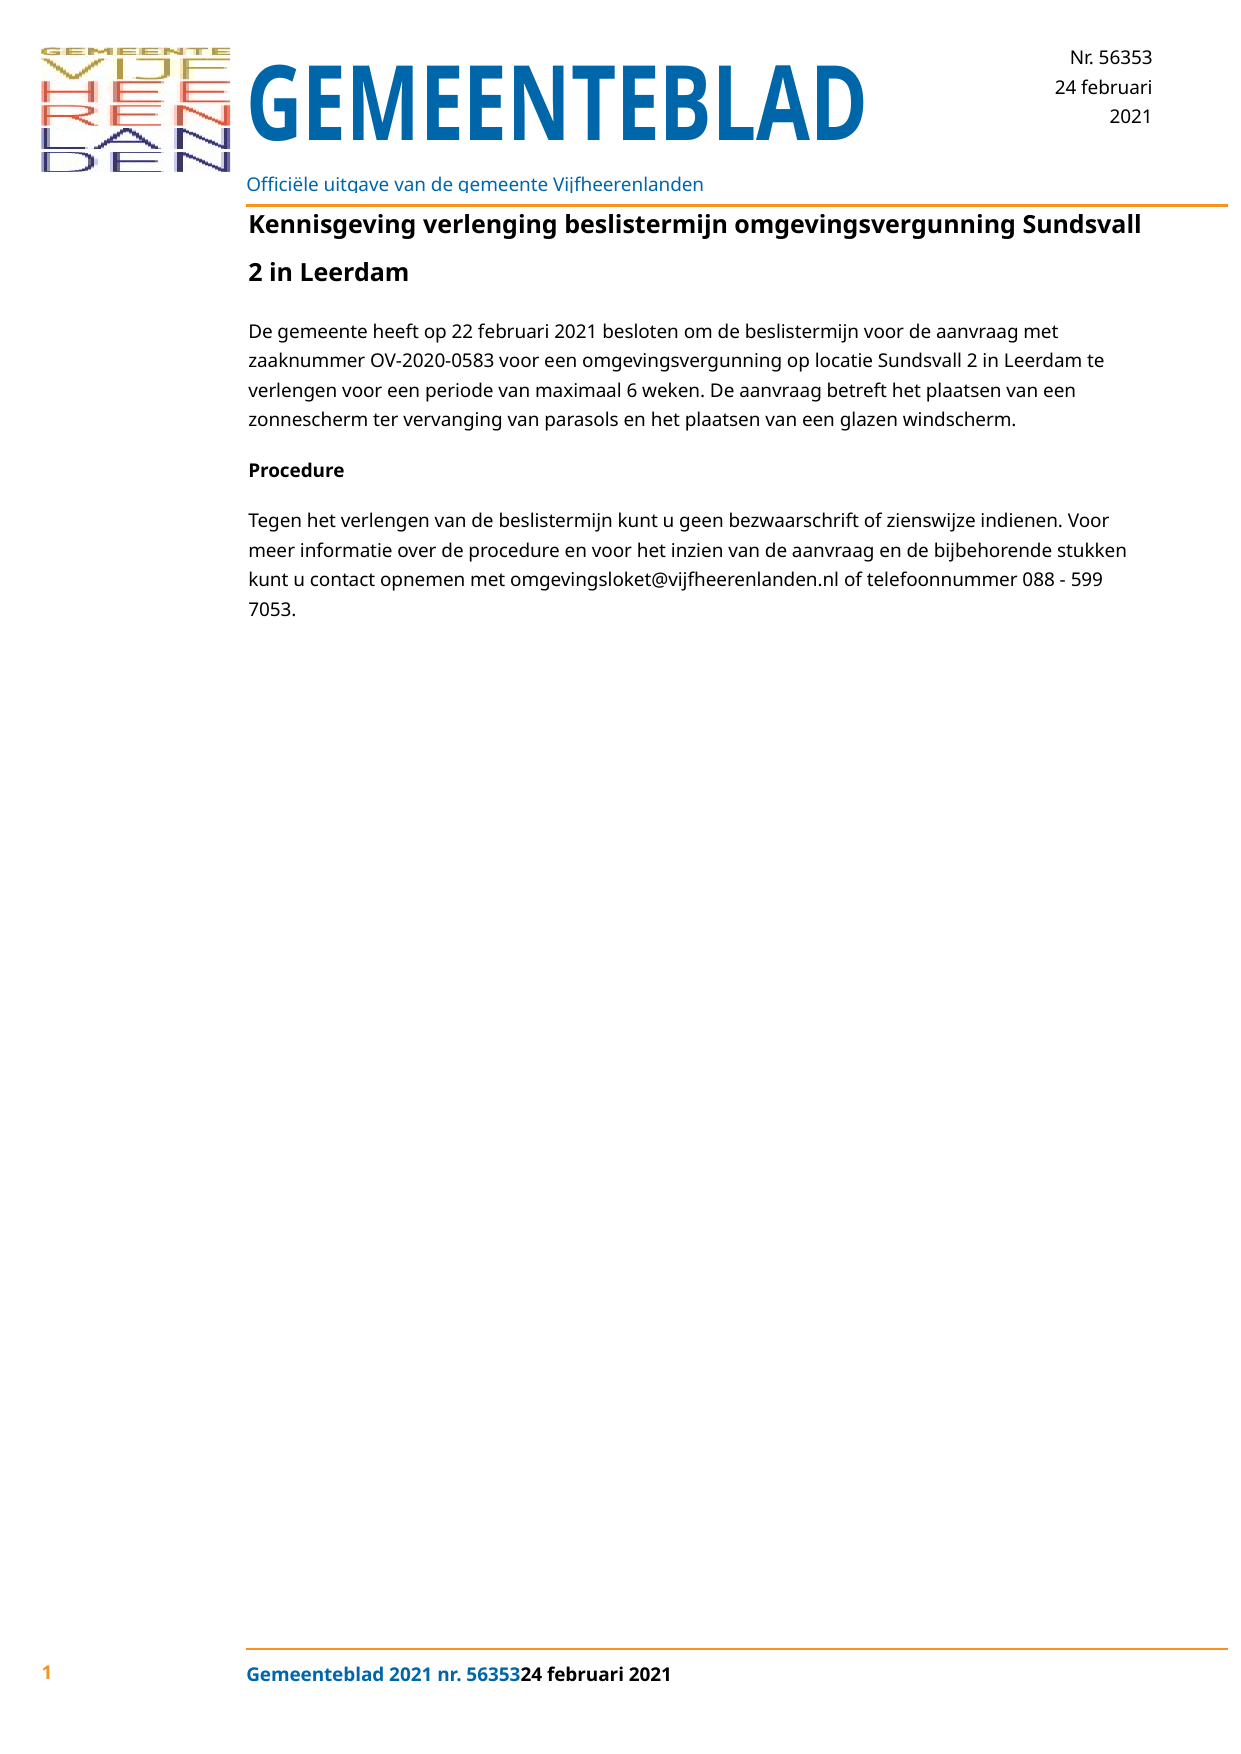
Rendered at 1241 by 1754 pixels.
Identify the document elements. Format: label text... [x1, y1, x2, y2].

text Kennisgeving verlenging beslistermijn omgevingsvergunning Sundsvall 2 in Leerdam [248, 207, 1152, 288]
text Tegen het verlengen van de beslistermijn kunt u geen bezwaarschrift of zienswijze indienen. Voor meer informatie over de procedure en voor het inzien van de aanvraag en de bijbehorende stukken kunt u contact opnemen met omgevingsloket@vijfheerenlanden.nl of telefoonnummer 088 - 599 7053. [248, 507, 1152, 622]
picture [41, 47, 231, 172]
text De gemeente heeft op 22 februari 2021 besloten om de beslistermijn voor de aanvraag met zaaknummer OV-2020-0583 voor een omgevingsvergunning op locatie Sundsvall 2 in Leerdam te verlengen voor een periode van maximaal 6 weken. De aanvraag betreft het plaatsen van een zonnescherm ter vervanging van parasols en het plaatsen van een glazen windscherm. [248, 318, 1152, 432]
text Procedure [248, 457, 1152, 483]
